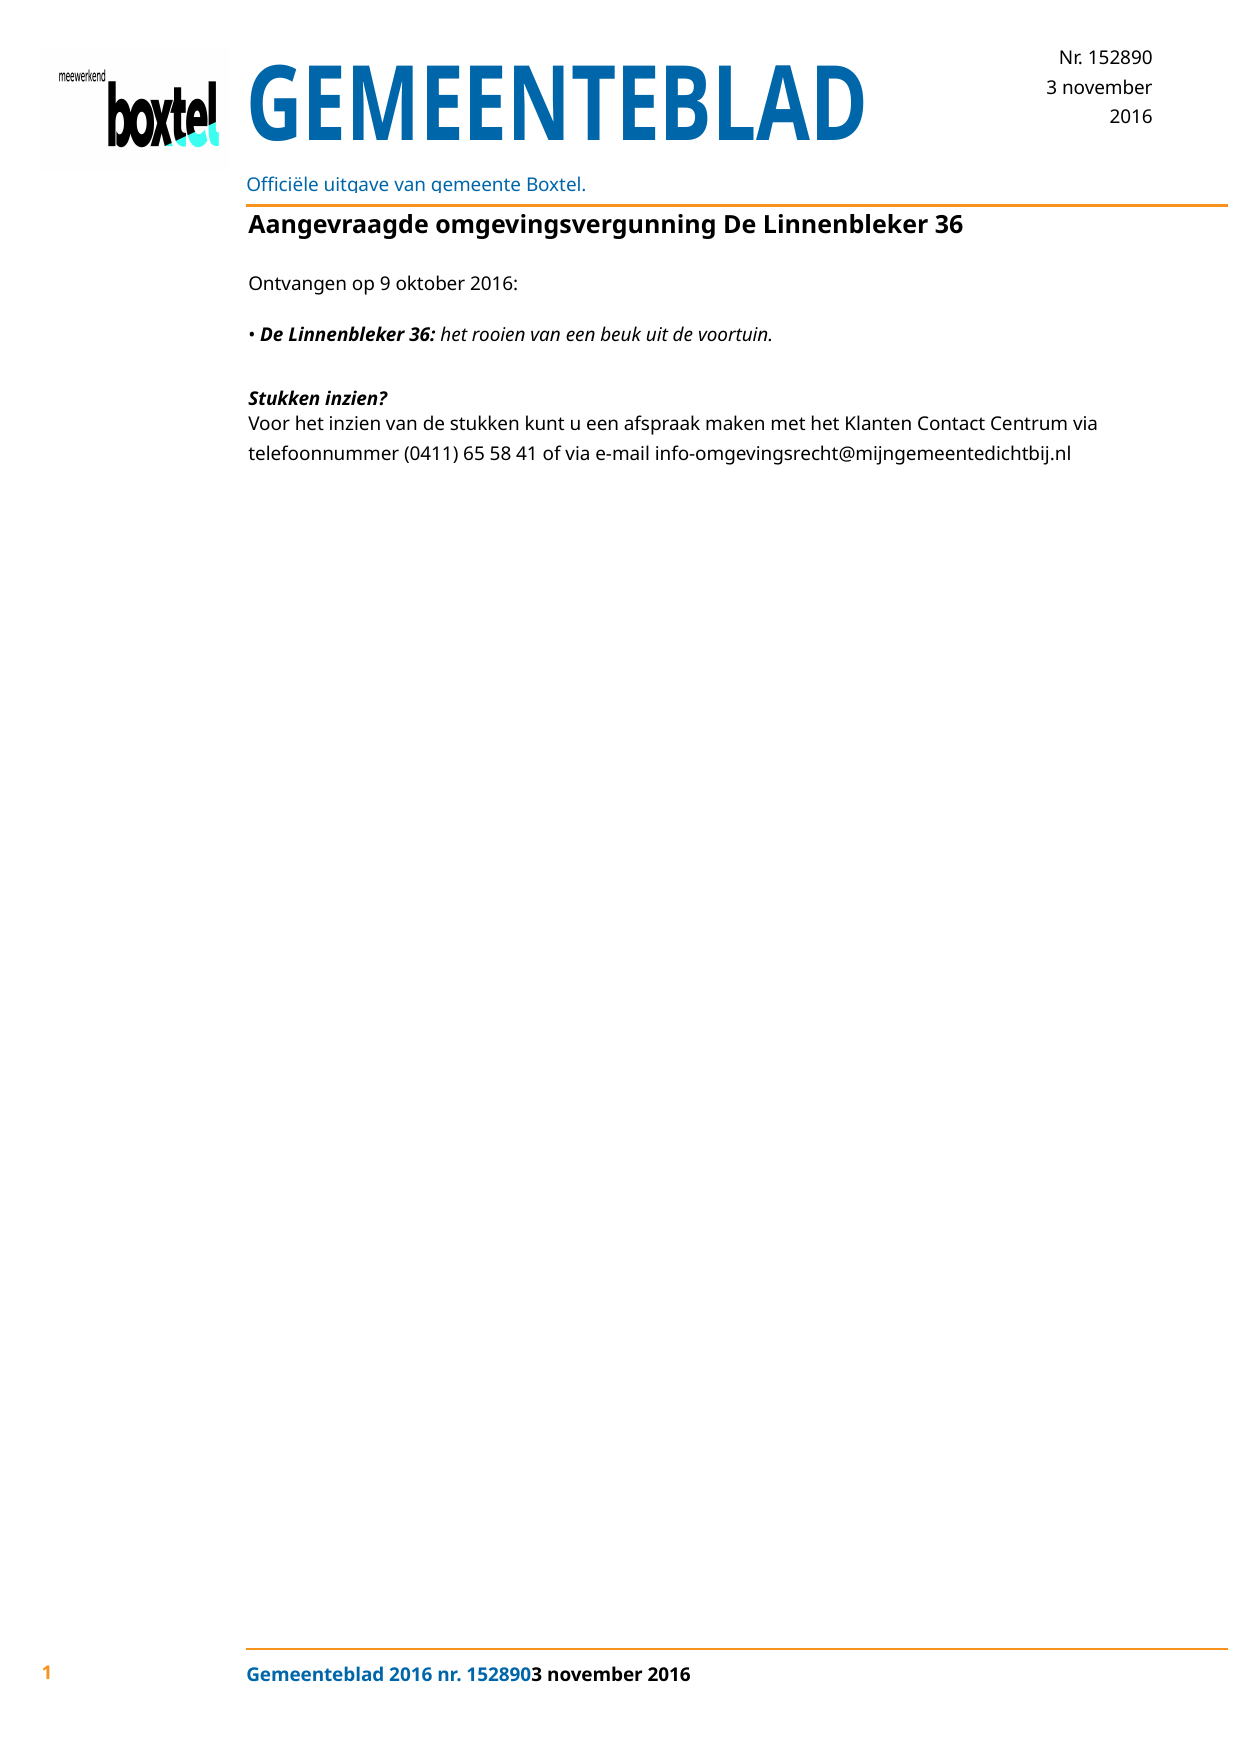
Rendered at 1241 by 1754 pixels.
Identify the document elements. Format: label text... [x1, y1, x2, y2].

text • De Linnenbleker 36: het rooien van een beuk uit de voortuin. [248, 321, 1152, 346]
text Voor het inzien van de stukken kunt u een afspraak maken met het Klanten Contact Centrum via telefoonnummer (0411) 65 58 41 of via e-mail info-omgevingsrecht@mijngemeentedichtbij.nl [248, 410, 1152, 466]
text Aangevraagde omgevingsvergunning De Linnenbleker 36 [248, 207, 1152, 241]
text Stukken inzien? [248, 385, 1152, 410]
text Ontvangen op 9 oktober 2016: [248, 270, 1152, 296]
picture [41, 47, 231, 172]
